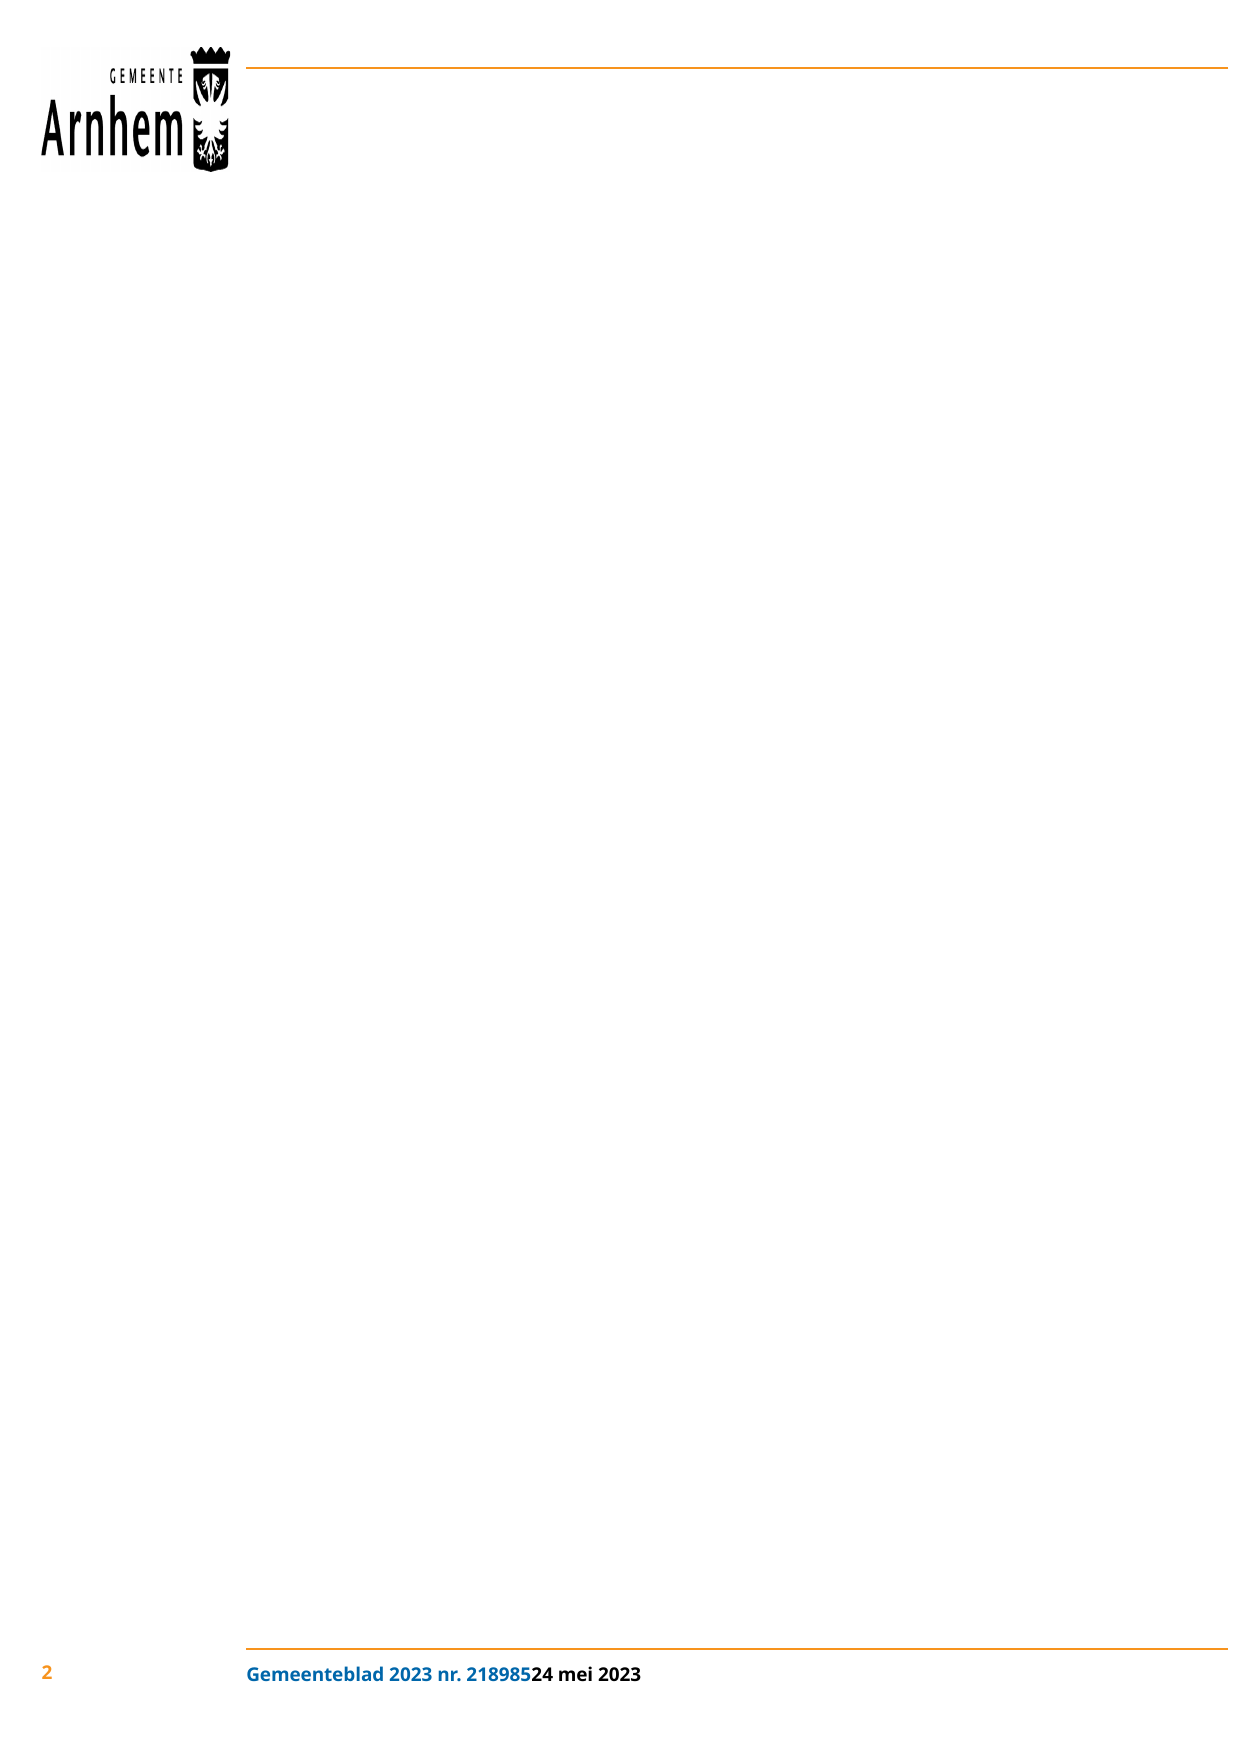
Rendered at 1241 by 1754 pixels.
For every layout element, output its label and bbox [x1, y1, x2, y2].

picture [41, 47, 231, 172]
